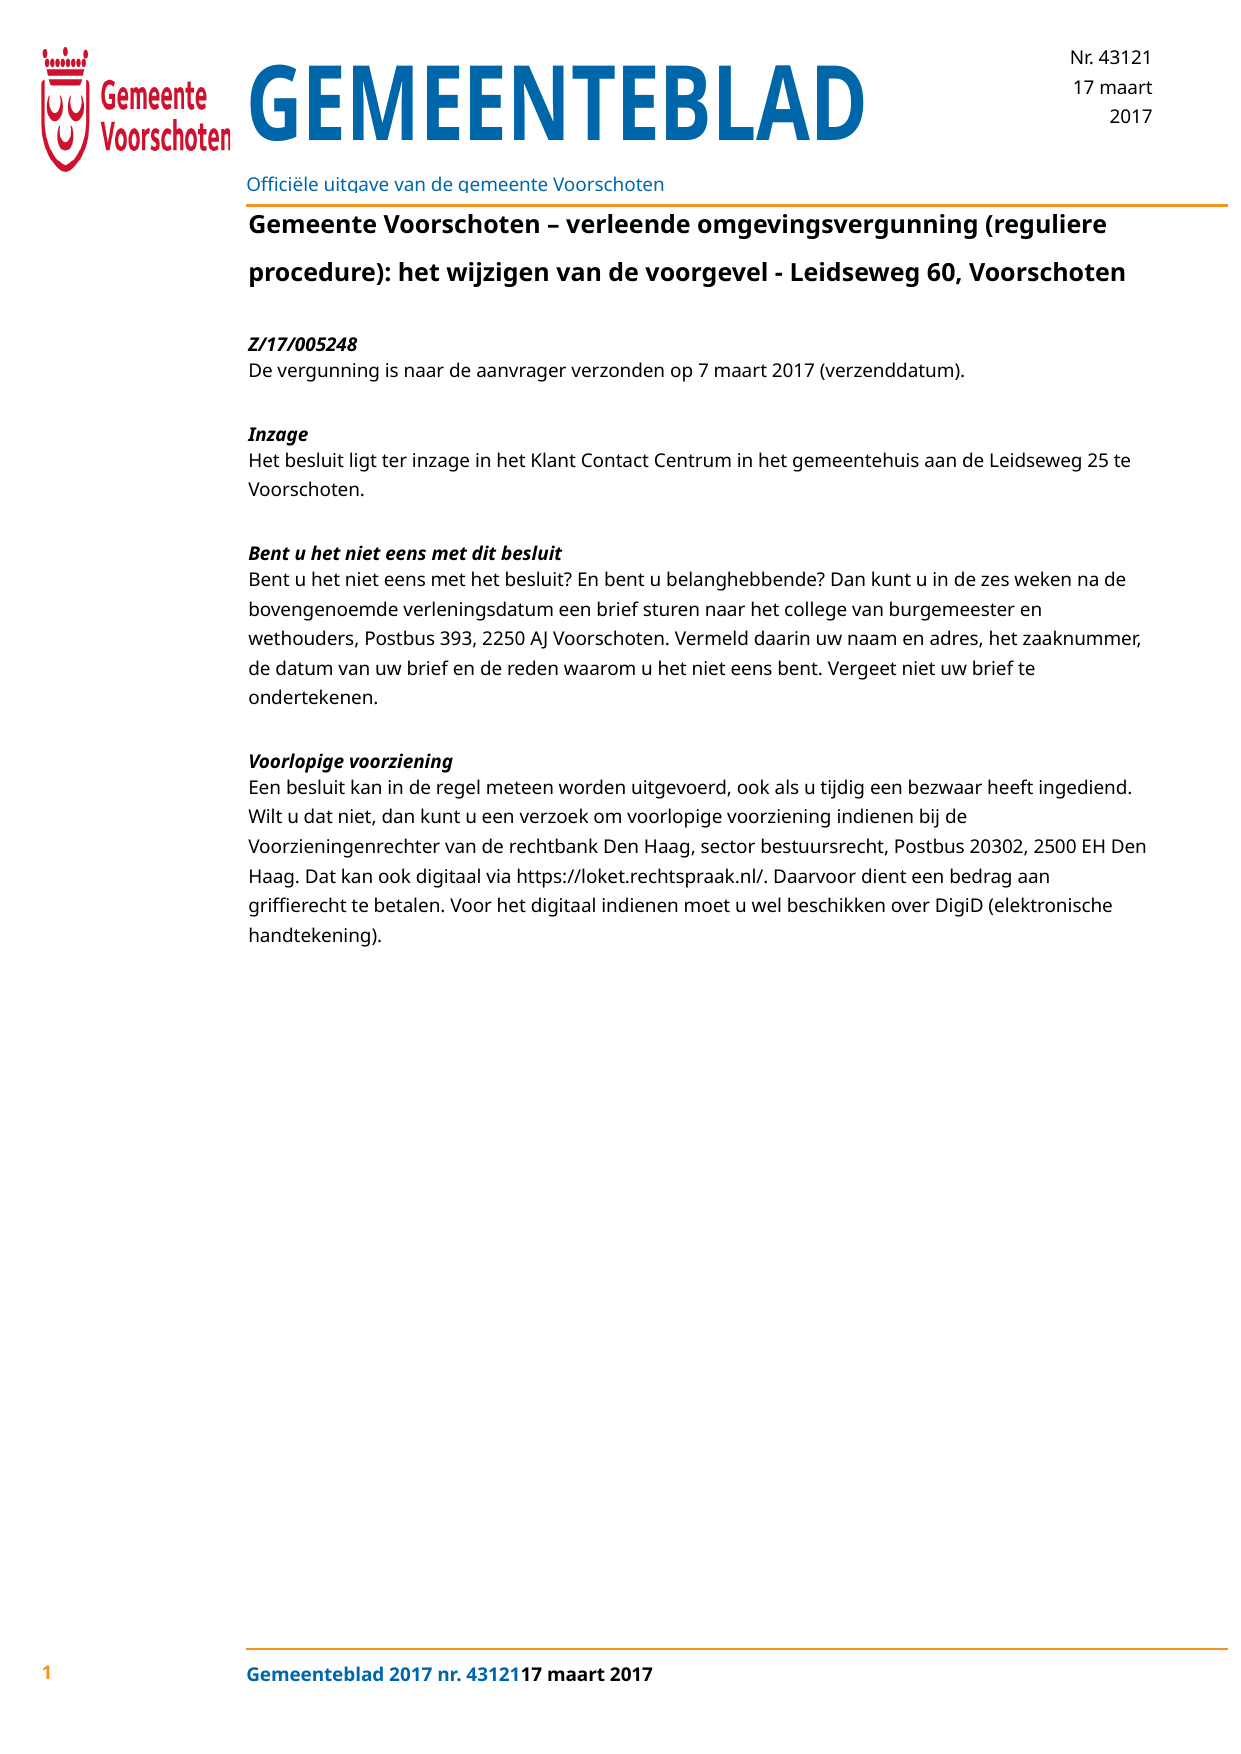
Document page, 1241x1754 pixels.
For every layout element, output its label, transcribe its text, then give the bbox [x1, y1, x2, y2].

text De vergunning is naar de aanvrager verzonden op 7 maart 2017 (verzenddatum). [248, 357, 1152, 383]
text Bent u het niet eens met dit besluit [248, 540, 1152, 566]
text Inzage [248, 421, 1152, 447]
text Het besluit ligt ter inzage in het Klant Contact Centrum in het gemeentehuis aan de Leidseweg 25 te Voorschoten. [248, 447, 1152, 502]
text Bent u het niet eens met het besluit? En bent u belanghebbende? Dan kunt u in de zes weken na de bovengenoemde verleningsdatum een brief sturen naar het college van burgemeester en wethouders, Postbus 393, 2250 AJ Voorschoten. Vermeld daarin uw naam en adres, het zaaknummer, de datum van uw brief en de reden waarom u het niet eens bent. Vergeet niet uw brief te ondertekenen. [248, 566, 1152, 710]
picture [41, 47, 231, 172]
text Voorlopige voorziening [248, 748, 1152, 774]
text Gemeente Voorschoten – verleende omgevingsvergunning (reguliere procedure): het wijzigen van de voorgevel - Leidseweg 60, Voorschoten [248, 207, 1152, 288]
text Een besluit kan in de regel meteen worden uitgevoerd, ook als u tijdig een bezwaar heeft ingediend. Wilt u dat niet, dan kunt u een verzoek om voorlopige voorziening indienen bij de Voorzieningenrechter van de rechtbank Den Haag, sector bestuursrecht, Postbus 20302, 2500 EH Den Haag. Dat kan ook digitaal via https://loket.rechtspraak.nl/. Daarvoor dient een bedrag aan griffierecht te betalen. Voor het digitaal indienen moet u wel beschikken over DigiD (elektronische handtekening). [248, 774, 1152, 948]
text Z/17/005248 [248, 331, 1152, 357]
